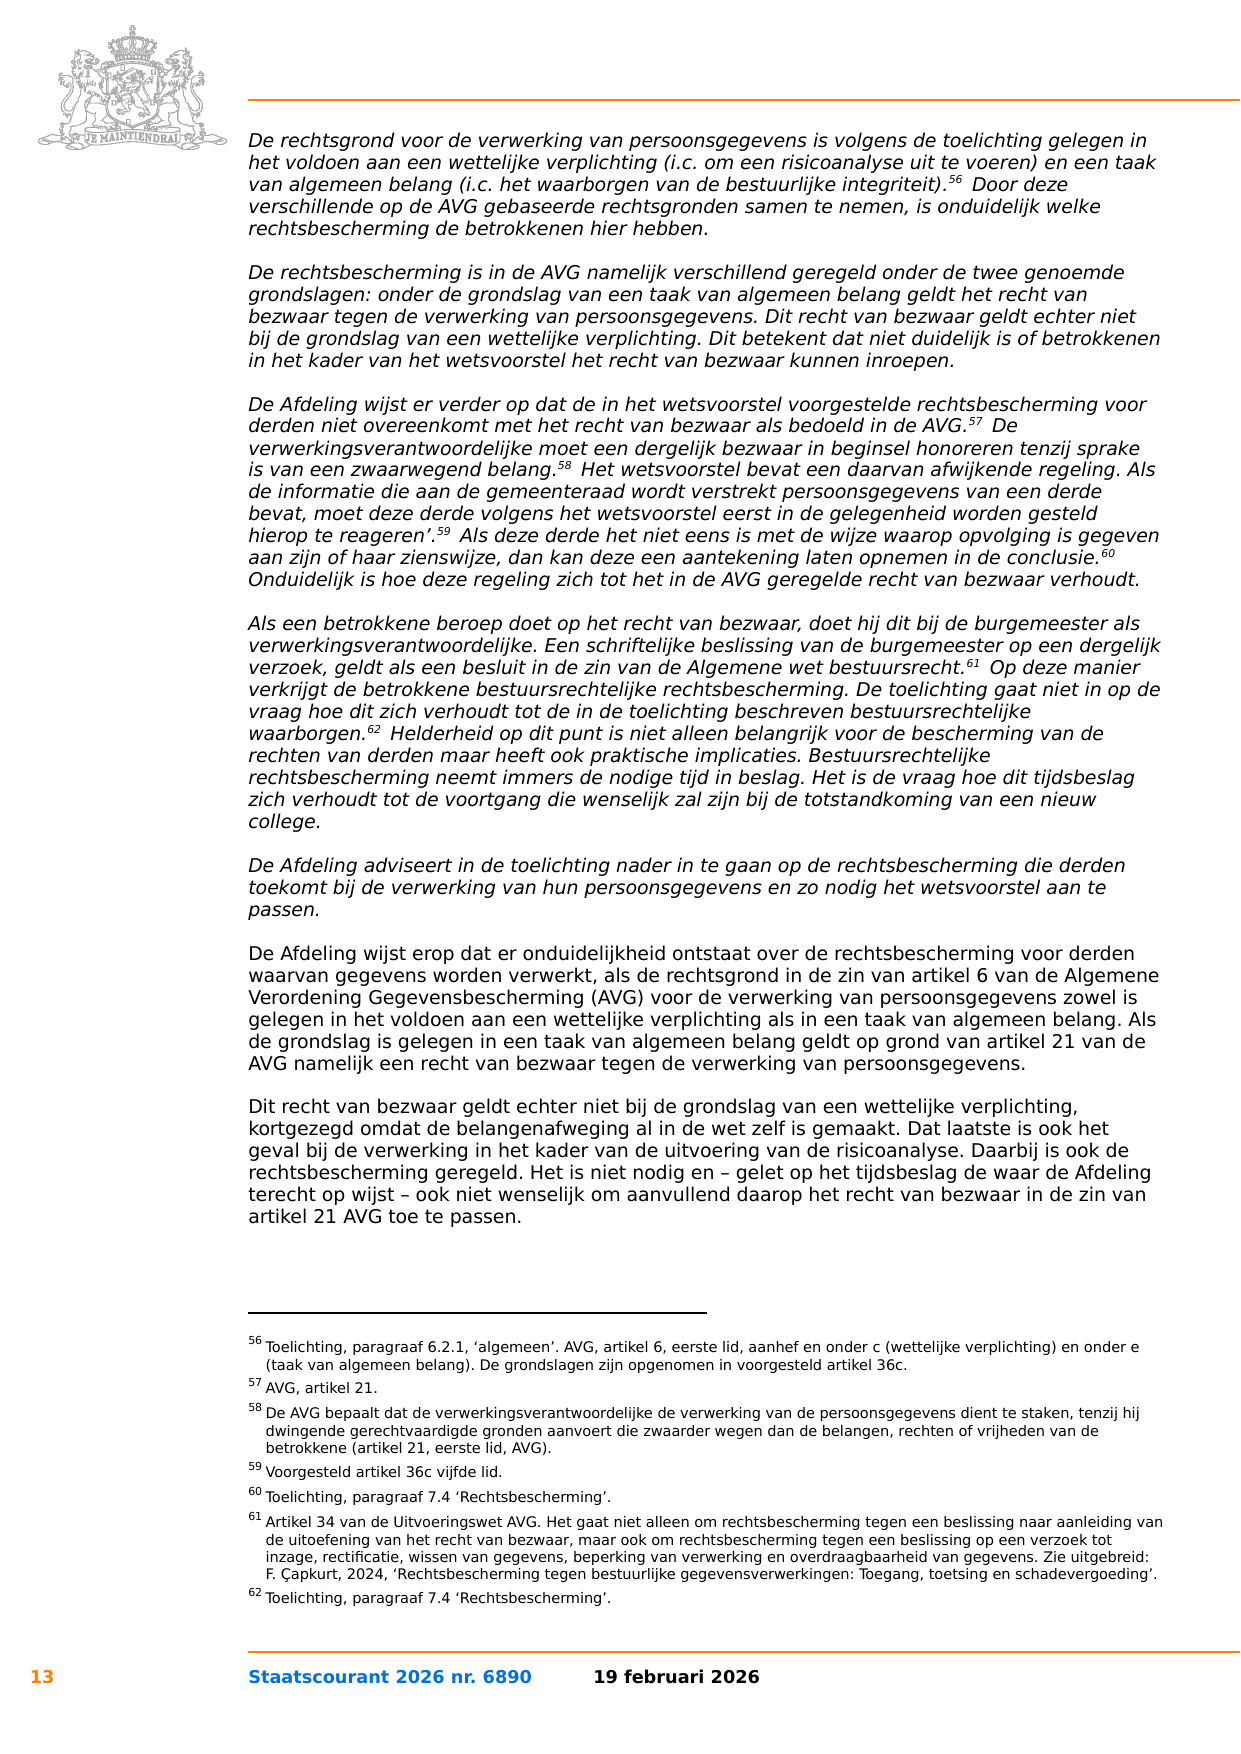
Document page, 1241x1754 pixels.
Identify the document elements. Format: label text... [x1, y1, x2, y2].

text Toelichting, paragraaf 7.4 ‘Rechtsbescherming’. [248, 1586, 1163, 1608]
text Toelichting, paragraaf 7.4 ‘Rechtsbescherming’. [248, 1485, 1163, 1507]
text De Afdeling wijst er verder op dat de in het wetsvoorstel voorgestelde rechtsbescherming voor derden niet overeenkomt met het recht van bezwaar als bedoeld in de AVG. De verwerkingsverantwoordelijke moet een dergelijk bezwaar in beginsel honoreren tenzij sprake is van een zwaarwegend belang. Het wetsvoorstel bevat een daarvan afwijkende regeling. Als de informatie die aan de gemeenteraad wordt verstrekt persoonsgegevens van een derde bevat, moet deze derde volgens het wetsvoorstel eerst in de gelegenheid worden gesteld hierop te reageren’. Als deze derde het niet eens is met de wijze waarop opvolging is gegeven aan zijn of haar zienswijze, dan kan deze een aantekening laten opnemen in de conclusie. Onduidelijk is hoe deze regeling zich tot het in de AVG geregelde recht van bezwaar verhoudt. [248, 393, 1163, 591]
text De AVG bepaalt dat de verwerkingsverantwoordelijke de verwerking van de persoonsgegevens dient te staken, tenzij hij dwingende gerechtvaardigde gronden aanvoert die zwaarder wegen dan de belangen, rechten of vrijheden van de betrokkene (artikel 21, eerste lid, AVG). [248, 1401, 1163, 1457]
picture [38, 25, 227, 150]
text Als een betrokkene beroep doet op het recht van bezwaar, doet hij dit bij de burgemeester als verwerkingsverantwoordelijke. Een schriftelijke beslissing van de burgemeester op een dergelijk verzoek, geldt als een besluit in de zin van de Algemene wet bestuursrecht. Op deze manier verkrijgt de betrokkene bestuursrechtelijke rechtsbescherming. De toelichting gaat niet in op de vraag hoe dit zich verhoudt tot de in de toelichting beschreven bestuursrechtelijke waarborgen. Helderheid op dit punt is niet alleen belangrijk voor de bescherming van de rechten van derden maar heeft ook praktische implicaties. Bestuursrechtelijke rechtsbescherming neemt immers de nodige tijd in beslag. Het is de vraag hoe dit tijdsbeslag zich verhoudt tot de voortgang die wenselijk zal zijn bij de totstandkoming van een nieuw college. [248, 613, 1163, 833]
text De rechtsgrond voor de verwerking van persoonsgegevens is volgens de toelichting gelegen in het voldoen aan een wettelijke verplichting (i.c. om een risicoanalyse uit te voeren) en een taak van algemeen belang (i.c. het waarborgen van de bestuurlijke integriteit). Door deze verschillende op de AVG gebaseerde rechtsgronden samen te nemen, is onduidelijk welke rechtsbescherming de betrokkenen hier hebben. [248, 130, 1163, 240]
text Artikel 34 van de Uitvoeringswet AVG. Het gaat niet alleen om rechtsbescherming tegen een beslissing naar aanleiding van de uitoefening van het recht van bezwaar, maar ook om rechtsbescherming tegen een beslissing op een verzoek tot inzage, rectificatie, wissen van gegevens, beperking van verwerking en overdraagbaarheid van gegevens. Zie uitgebreid: F. Çapkurt, 2024, ‘Rechtsbescherming tegen bestuurlijke gegevensverwerkingen: Toegang, toetsing en schadevergoeding’. [248, 1510, 1163, 1583]
text Dit recht van bezwaar geldt echter niet bij de grondslag van een wettelijke verplichting, kortgezegd omdat de belangenafweging al in de wet zelf is gemaakt. Dat laatste is ook het geval bij de verwerking in het kader van de uitvoering van de risicoanalyse. Daarbij is ook de rechtsbescherming geregeld. Het is niet nodig en – gelet op het tijdsbeslag de waar de Afdeling terecht op wijst – ook niet wenselijk om aanvullend daarop het recht van bezwaar in de zin van artikel 21 AVG toe te passen. [248, 1096, 1163, 1228]
text Voorgesteld artikel 36c vijfde lid. [248, 1460, 1163, 1482]
text De Afdeling wijst erop dat er onduidelijkheid ontstaat over de rechtsbescherming voor derden waarvan gegevens worden verwerkt, als de rechtsgrond in de zin van artikel 6 van de Algemene Verordening Gegevensbescherming (AVG) voor de verwerking van persoonsgegevens zowel is gelegen in het voldoen aan een wettelijke verplichting als in een taak van algemeen belang. Als de grondslag is gelegen in een taak van algemeen belang geldt op grond van artikel 21 van de AVG namelijk een recht van bezwaar tegen de verwerking van persoonsgegevens. [248, 943, 1163, 1074]
text De Afdeling adviseert in de toelichting nader in te gaan op de rechtsbescherming die derden toekomt bij de verwerking van hun persoonsgegevens en zo nodig het wetsvoorstel aan te passen. [248, 855, 1163, 921]
text De rechtsbescherming is in de AVG namelijk verschillend geregeld onder de twee genoemde grondslagen: onder de grondslag van een taak van algemeen belang geldt het recht van bezwaar tegen de verwerking van persoonsgegevens. Dit recht van bezwaar geldt echter niet bij de grondslag van een wettelijke verplichting. Dit betekent dat niet duidelijk is of betrokkenen in het kader van het wetsvoorstel het recht van bezwaar kunnen inroepen. [248, 262, 1163, 372]
text AVG, artikel 21. [248, 1376, 1163, 1398]
text Toelichting, paragraaf 6.2.1, ‘algemeen’. AVG, artikel 6, eerste lid, aanhef en onder c (wettelijke verplichting) en onder e (taak van algemeen belang). De grondslagen zijn opgenomen in voorgesteld artikel 36c. [248, 1334, 1163, 1373]
